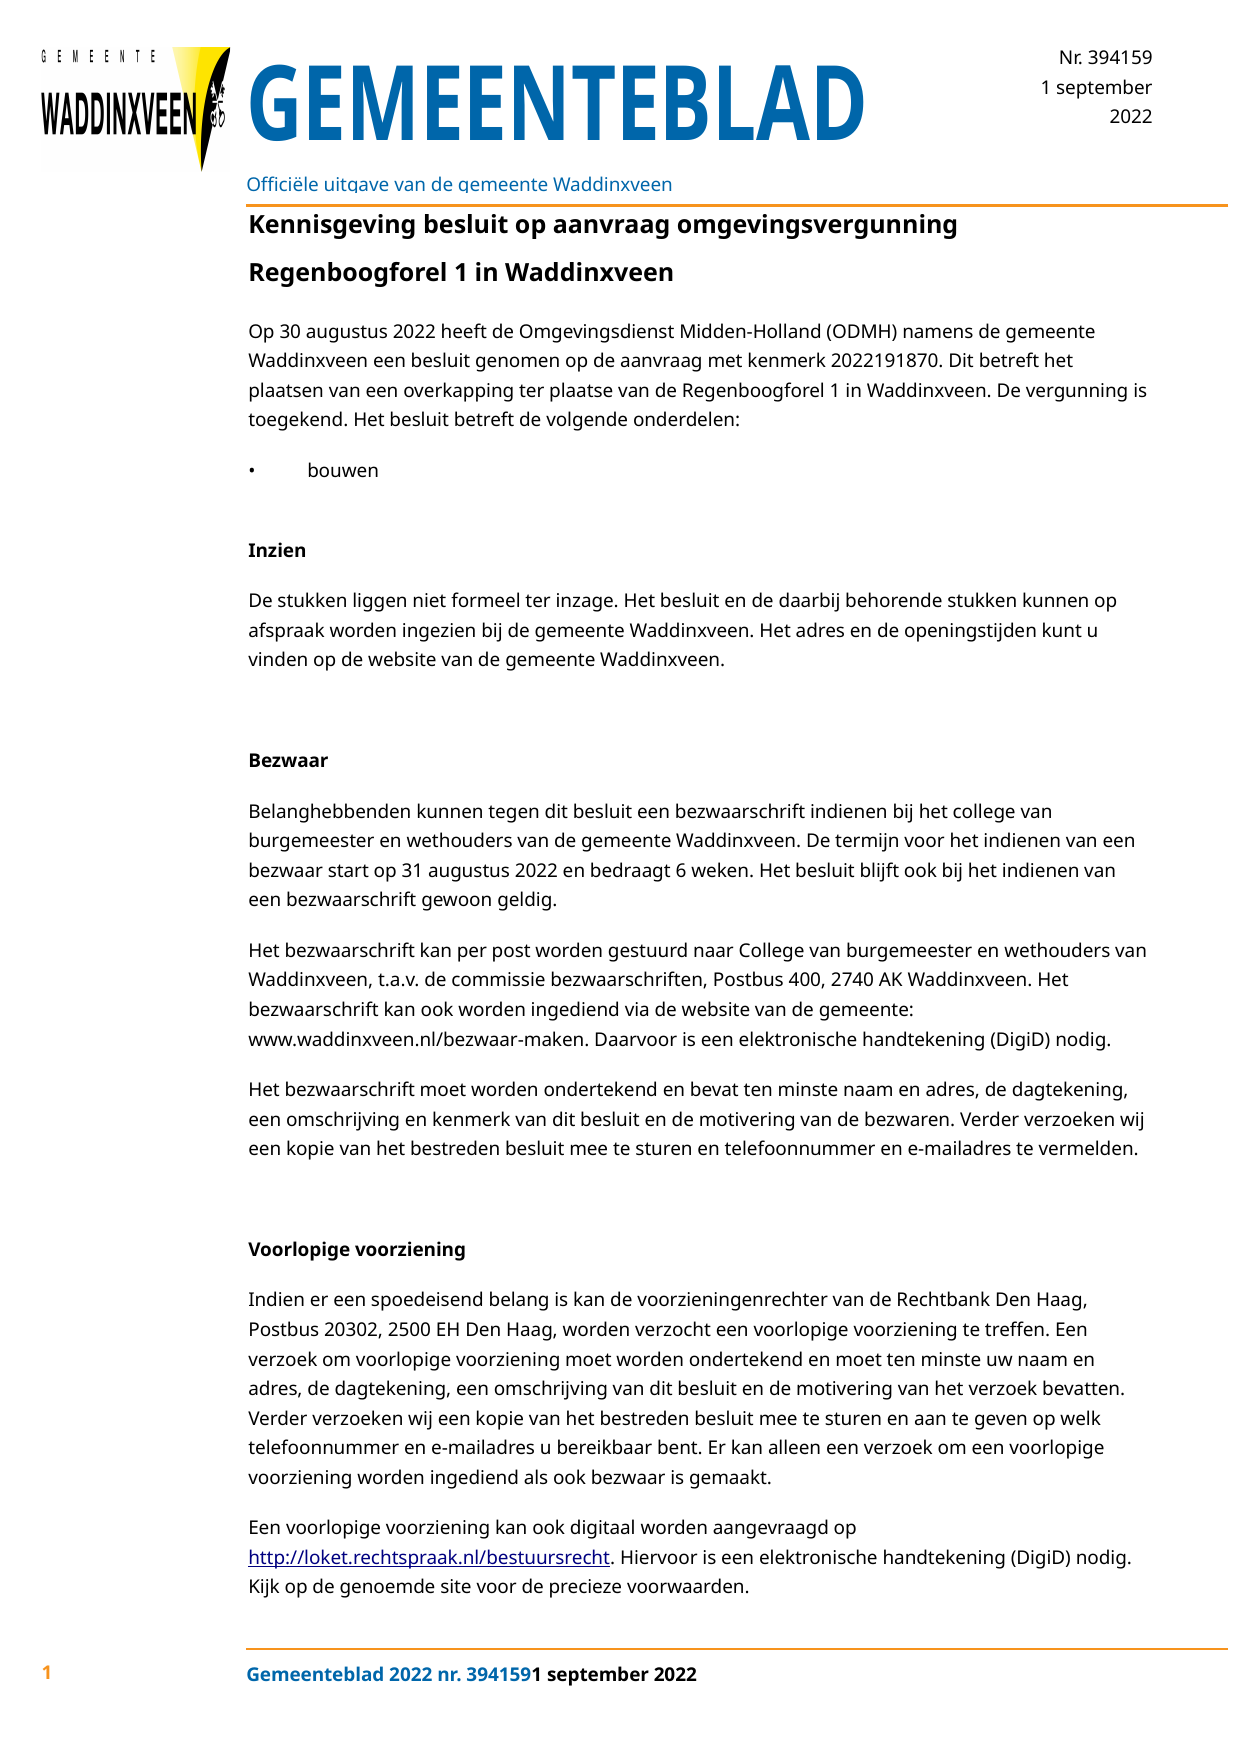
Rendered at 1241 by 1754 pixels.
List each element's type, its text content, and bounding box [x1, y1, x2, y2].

list bouwen [248, 457, 1152, 483]
text Het bezwaarschrift kan per post worden gestuurd naar College van burgemeester en wethouders van Waddinxveen, t.a.v. de commissie bezwaarschriften, Postbus 400, 2740 AK Waddinxveen. Het bezwaarschrift kan ook worden ingediend via de website van de gemeente: www.waddinxveen.nl/bezwaar-maken. Daarvoor is een elektronische handtekening (DigiD) nodig. [248, 937, 1152, 1052]
picture [41, 47, 231, 172]
text Op 30 augustus 2022 heeft de Omgevingsdienst Midden-Holland (ODMH) namens de gemeente Waddinxveen een besluit genomen op de aanvraag met kenmerk 2022191870. Dit betreft het plaatsen van een overkapping ter plaatse van de Regenboogforel 1 in Waddinxveen. De vergunning is toegekend. Het besluit betreft de volgende onderdelen: [248, 318, 1152, 432]
text Indien er een spoedeisend belang is kan de voorzieningenrechter van de Rechtbank Den Haag, Postbus 20302, 2500 EH Den Haag, worden verzocht een voorlopige voorziening te treffen. Een verzoek om voorlopige voorziening moet worden ondertekend en moet ten minste uw naam en adres, de dagtekening, een omschrijving van dit besluit en de motivering van het verzoek bevatten. Verder verzoeken wij een kopie van het bestreden besluit mee te sturen en aan te geven op welk telefoonnummer en e-mailadres u bereikbaar bent. Er kan alleen een verzoek om een voorlopige voorziening worden ingediend als ook bezwaar is gemaakt. [248, 1287, 1152, 1490]
text Kennisgeving besluit op aanvraag omgevingsvergunning Regenboogforel 1 in Waddinxveen [248, 207, 1152, 288]
text Belanghebbenden kunnen tegen dit besluit een bezwaarschrift indienen bij het college van burgemeester en wethouders van de gemeente Waddinxveen. De termijn voor het indienen van een bezwaar start op 31 augustus 2022 en bedraagt 6 weken. Het besluit blijft ook bij het indienen van een bezwaarschrift gewoon geldig. [248, 798, 1152, 912]
text De stukken liggen niet formeel ter inzage. Het besluit en de daarbij behorende stukken kunnen op afspraak worden ingezien bij de gemeente Waddinxveen. Het adres en de openingstijden kunt u vinden op de website van de gemeente Waddinxveen. [248, 587, 1152, 672]
text Voorlopige voorziening [248, 1236, 1152, 1262]
text Inzien [248, 537, 1152, 563]
text Bezwaar [248, 747, 1152, 773]
text Het bezwaarschrift moet worden ondertekend en bevat ten minste naam en adres, de dagtekening, een omschrijving en kenmerk van dit besluit en de motivering van de bezwaren. Verder verzoeken wij een kopie van het bestreden besluit mee te sturen en telefoonnummer en e-mailadres te vermelden. [248, 1076, 1152, 1161]
text Een voorlopige voorziening kan ook digitaal worden aangevraagd op http://loket.rechtspraak.nl/bestuursrecht. Hiervoor is een elektronische handtekening (DigiD) nodig. Kijk op de genoemde site voor de precieze voorwaarden. [248, 1514, 1152, 1599]
